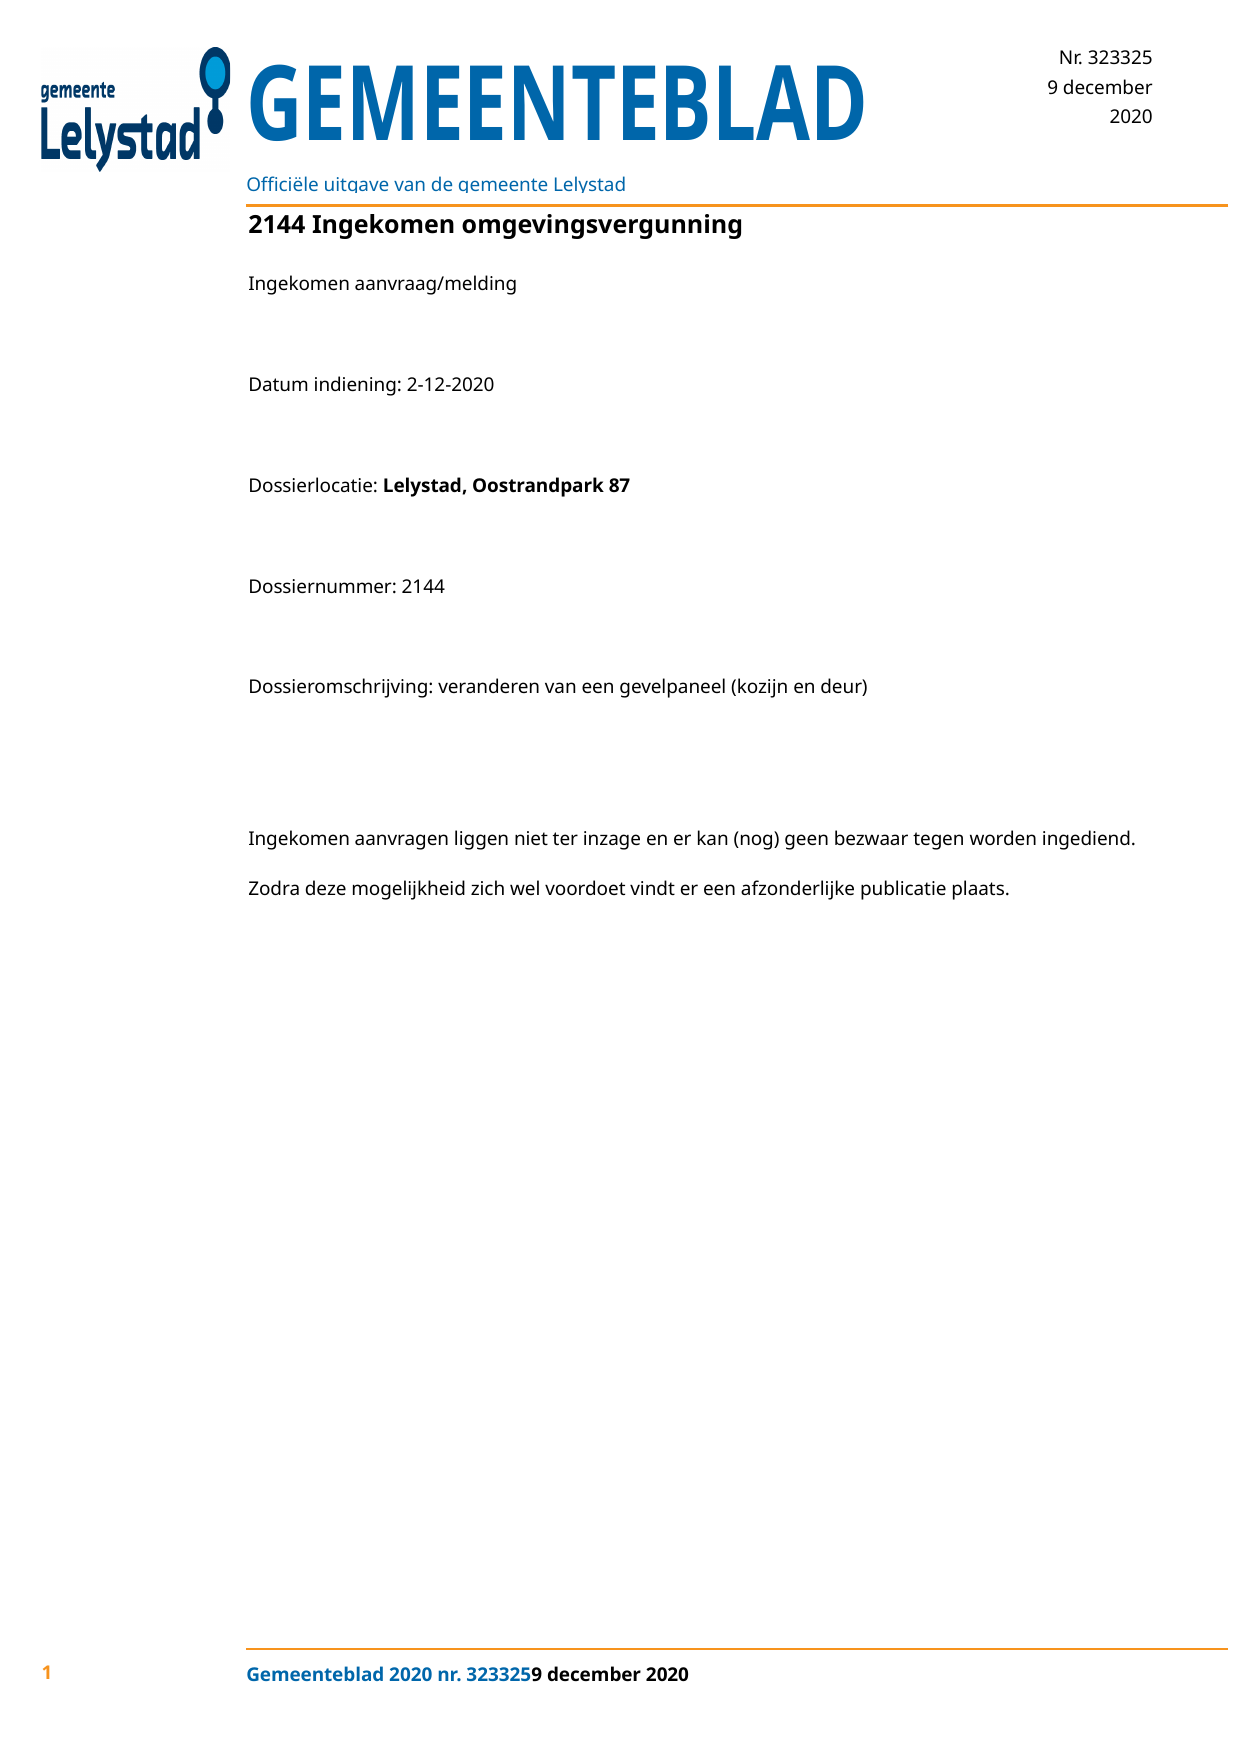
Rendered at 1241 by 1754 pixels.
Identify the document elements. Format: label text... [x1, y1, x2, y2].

text Zodra deze mogelijkheid zich wel voordoet vindt er een afzonderlijke publicatie plaats. [248, 875, 1152, 901]
picture [41, 47, 231, 172]
text Dossierlocatie: Lelystad, Oostrandpark 87 [248, 472, 1152, 498]
text Ingekomen aanvraag/melding [248, 270, 1152, 296]
text Dossieromschrijving: veranderen van een gevelpaneel (kozijn en deur) [248, 674, 1152, 699]
text Datum indiening: 2-12-2020 [248, 371, 1152, 397]
text Dossiernummer: 2144 [248, 573, 1152, 598]
text Ingekomen aanvragen liggen niet ter inzage en er kan (nog) geen bezwaar tegen worden ingediend. [248, 825, 1152, 851]
text 2144 Ingekomen omgevingsvergunning [248, 207, 1152, 241]
